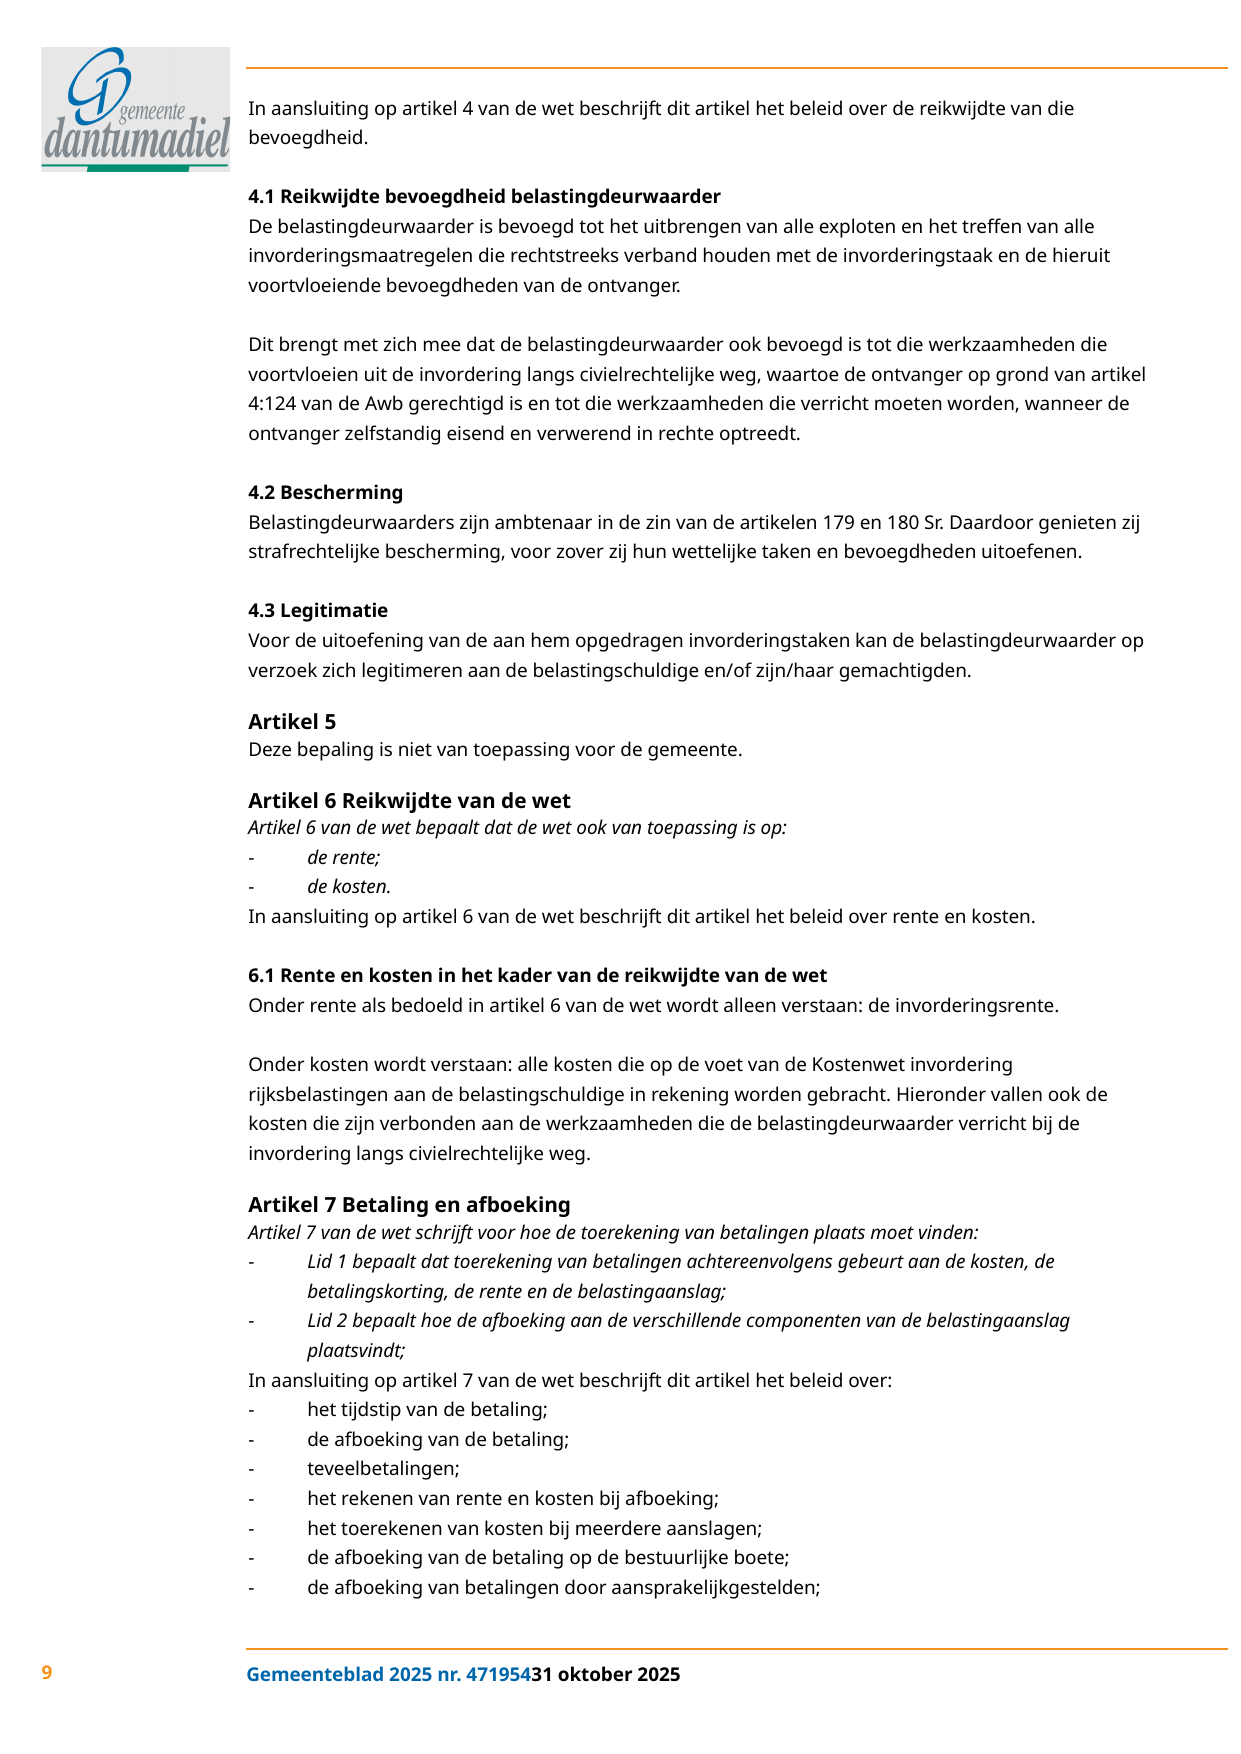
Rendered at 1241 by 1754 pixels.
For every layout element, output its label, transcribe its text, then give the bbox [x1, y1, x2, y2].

text Onder rente als bedoeld in artikel 6 van de wet wordt alleen verstaan: de invorderingsrente. [248, 992, 1152, 1018]
text Dit brengt met zich mee dat de belastingdeurwaarder ook bevoegd is tot die werkzaamheden die voortvloeien uit de invordering langs civielrechtelijke weg, waartoe de ontvanger op grond van artikel 4:124 van de Awb gerechtigd is en tot die werkzaamheden die verricht moeten worden, wanneer de ontvanger zelfstandig eisend en verwerend in rechte optreedt. [248, 331, 1152, 446]
text 4.1 Reikwijdte bevoegdheid belastingdeurwaarder [248, 183, 1152, 209]
text Belastingdeurwaarders zijn ambtenaar in de zin van de artikelen 179 en 180 Sr. Daardoor genieten zij strafrechtelijke bescherming, voor zover zij hun wettelijke taken en bevoegdheden uitoefenen. [248, 509, 1152, 564]
list de afboeking van de betaling; [248, 1426, 1152, 1452]
text De belastingdeurwaarder is bevoegd tot het uitbrengen van alle exploten en het treffen van alle invorderingsmaatregelen die rechtstreeks verband houden met de invorderingstaak en de hieruit voortvloeiende bevoegdheden van de ontvanger. [248, 213, 1152, 298]
text Artikel 7 van de wet schrijft voor hoe de toerekening van betalingen plaats moet vinden: [248, 1219, 1152, 1244]
list de rente; [248, 844, 1152, 870]
list de kosten. [248, 874, 1152, 899]
text In aansluiting op artikel 6 van de wet beschrijft dit artikel het beleid over rente en kosten. [248, 903, 1152, 929]
text Artikel 5 [248, 707, 1152, 736]
list de afboeking van betalingen door aansprakelijkgestelden; [248, 1574, 1152, 1599]
text 4.3 Legitimatie [248, 598, 1152, 623]
text Onder kosten wordt verstaan: alle kosten die op de voet van de Kostenwet invordering rijksbelastingen aan de belastingschuldige in rekening worden gebracht. Hieronder vallen ook de kosten die zijn verbonden aan de werkzaamheden die de belastingdeurwaarder verricht bij de invordering langs civielrechtelijke weg. [248, 1051, 1152, 1166]
text 6.1 Rente en kosten in het kader van de reikwijdte van de wet [248, 962, 1152, 988]
list Lid 1 bepaalt dat toerekening van betalingen achtereenvolgens gebeurt aan de kosten, de betalingskorting, de rente en de belastingaanslag; [248, 1248, 1152, 1304]
text Artikel 6 van de wet bepaalt dat de wet ook van toepassing is op: [248, 814, 1152, 840]
text Artikel 6 Reikwijdte van de wet [248, 786, 1152, 814]
text 4.2 Bescherming [248, 479, 1152, 505]
list Lid 2 bepaalt hoe de afboeking aan de verschillende componenten van de belastingaanslag plaatsvindt; [248, 1308, 1152, 1363]
list het tijdstip van de betaling; [248, 1396, 1152, 1422]
picture [41, 47, 231, 172]
text In aansluiting op artikel 4 van de wet beschrijft dit artikel het beleid over de reikwijdte van die bevoegdheid. [248, 95, 1152, 150]
list het rekenen van rente en kosten bij afboeking; [248, 1485, 1152, 1511]
list teveelbetalingen; [248, 1456, 1152, 1481]
text Voor de uitoefening van de aan hem opgedragen invorderingstaken kan de belastingdeurwaarder op verzoek zich legitimeren aan de belastingschuldige en/of zijn/haar gemachtigden. [248, 627, 1152, 683]
list het toerekenen van kosten bij meerdere aanslagen; [248, 1515, 1152, 1540]
text Deze bepaling is niet van toepassing voor de gemeente. [248, 736, 1152, 761]
text In aansluiting op artikel 7 van de wet beschrijft dit artikel het beleid over: [248, 1367, 1152, 1392]
list de afboeking van de betaling op de bestuurlijke boete; [248, 1544, 1152, 1570]
text Artikel 7 Betaling en afboeking [248, 1190, 1152, 1219]
